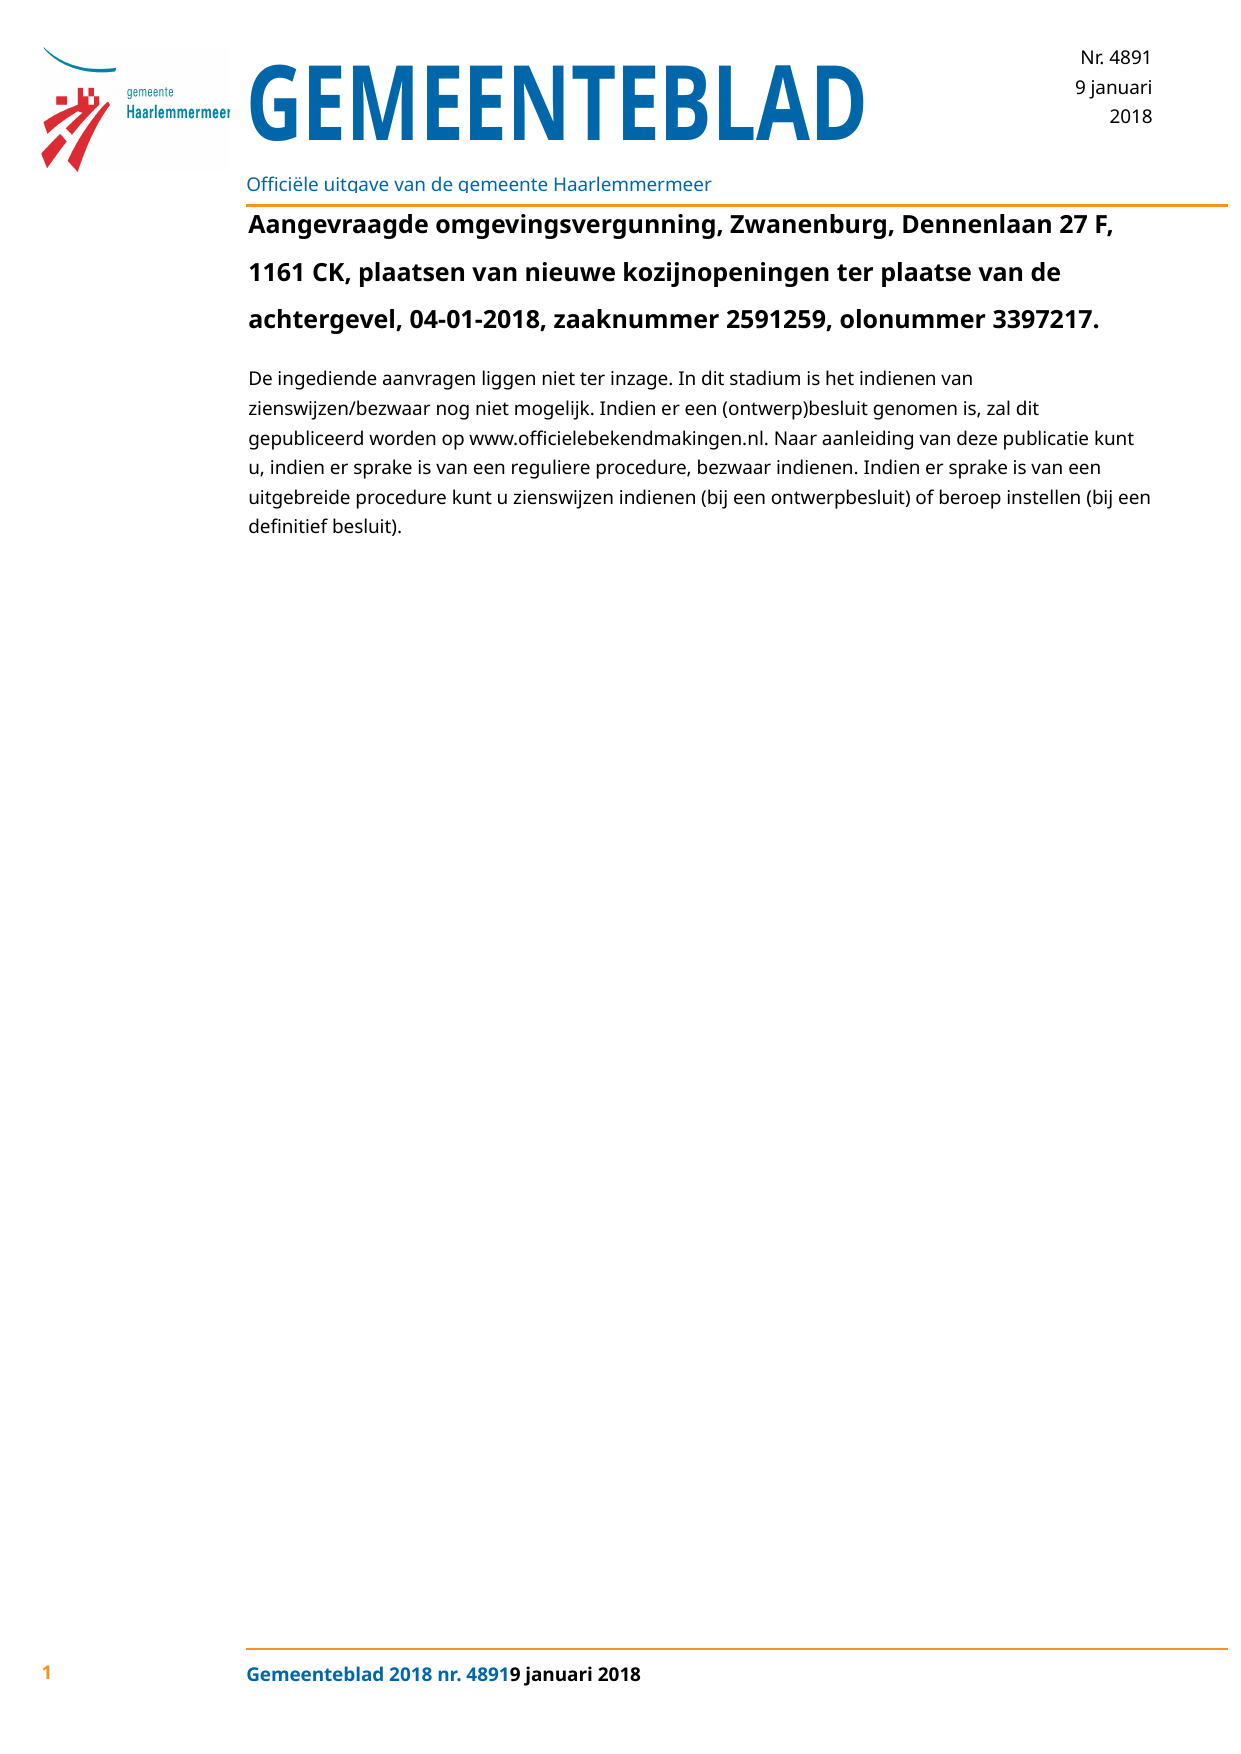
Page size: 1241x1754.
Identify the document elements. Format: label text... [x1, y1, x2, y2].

text De ingediende aanvragen liggen niet ter inzage. In dit stadium is het indienen van zienswijzen/bezwaar nog niet mogelijk. Indien er een (ontwerp)besluit genomen is, zal dit gepubliceerd worden op www.officielebekendmakingen.nl. Naar aanleiding van deze publicatie kunt u, indien er sprake is van een reguliere procedure, bezwaar indienen. Indien er sprake is van een uitgebreide procedure kunt u zienswijzen indienen (bij een ontwerpbesluit) of beroep instellen (bij een definitief besluit). [248, 366, 1152, 539]
text Aangevraagde omgevingsvergunning, Zwanenburg, Dennenlaan 27 F, 1161 CK, plaatsen van nieuwe kozijnopeningen ter plaatse van de achtergevel, 04-01-2018, zaaknummer 2591259, olonummer 3397217. [248, 207, 1152, 336]
picture [41, 47, 231, 172]
